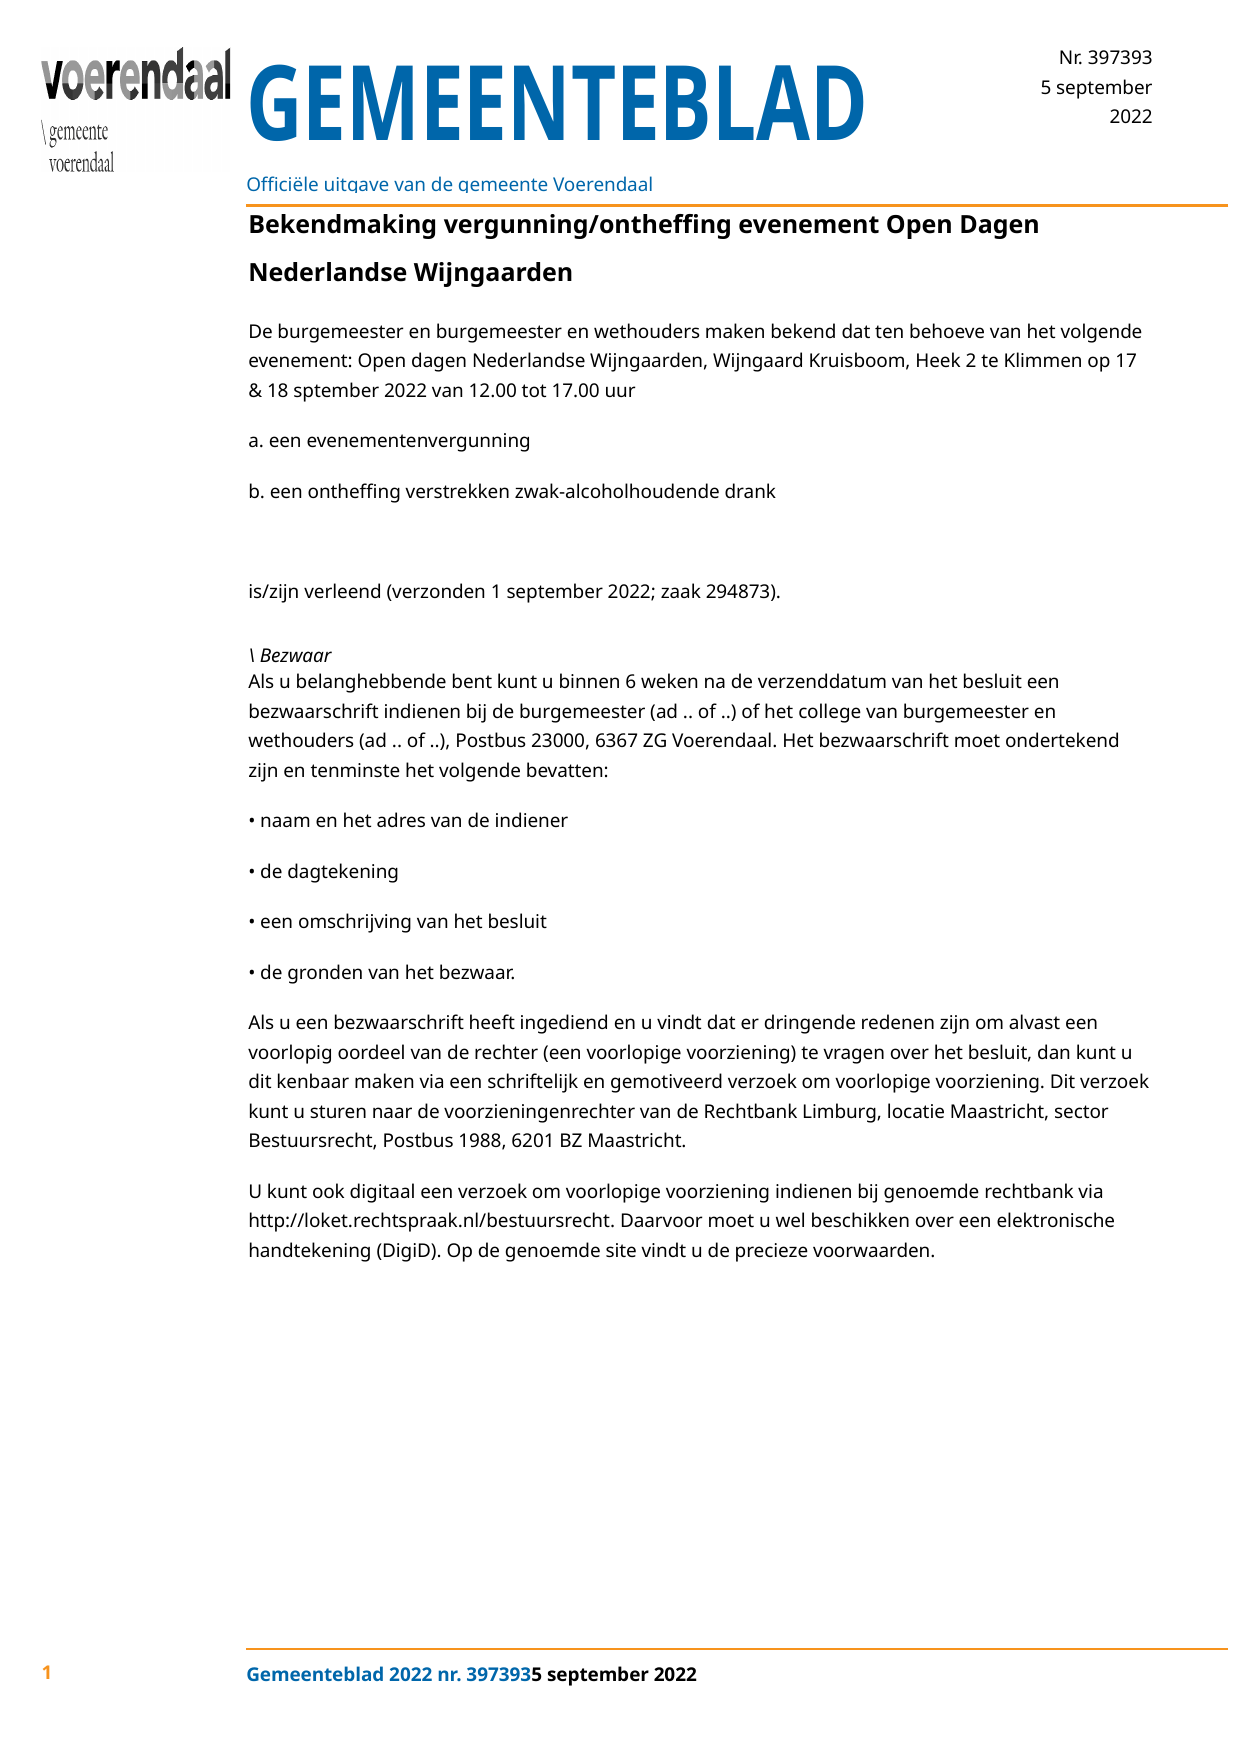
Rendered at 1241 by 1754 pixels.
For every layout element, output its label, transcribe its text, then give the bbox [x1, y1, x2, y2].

text \ Bezwaar [248, 643, 1152, 668]
text U kunt ook digitaal een verzoek om voorlopige voorziening indienen bij genoemde rechtbank via http://loket.rechtspraak.nl/bestuursrecht. Daarvoor moet u wel beschikken over een elektronische handtekening (DigiD). Op de genoemde site vindt u de precieze voorwaarden. [248, 1178, 1152, 1263]
text • de dagtekening [248, 858, 1152, 884]
text • een omschrijving van het besluit [248, 908, 1152, 934]
text b. een ontheffing verstrekken zwak-alcoholhoudende drank [248, 478, 1152, 504]
text Bekendmaking vergunning/ontheffing evenement Open Dagen Nederlandse Wijngaarden [248, 207, 1152, 288]
text is/zijn verleend (verzonden 1 september 2022; zaak 294873). [248, 579, 1152, 604]
text De burgemeester en burgemeester en wethouders maken bekend dat ten behoeve van het volgende evenement: Open dagen Nederlandse Wijngaarden, Wijngaard Kruisboom, Heek 2 te Klimmen op 17 & 18 sptember 2022 van 12.00 tot 17.00 uur [248, 318, 1152, 403]
text • de gronden van het bezwaar. [248, 959, 1152, 984]
text Als u een bezwaarschrift heeft ingediend en u vindt dat er dringende redenen zijn om alvast een voorlopig oordeel van de rechter (een voorlopige voorziening) te vragen over het besluit, dan kunt u dit kenbaar maken via een schriftelijk en gemotiveerd verzoek om voorlopige voorziening. Dit verzoek kunt u sturen naar de voorzieningenrechter van de Rechtbank Limburg, locatie Maastricht, sector Bestuursrecht, Postbus 1988, 6201 BZ Maastricht. [248, 1009, 1152, 1153]
text • naam en het adres van de indiener [248, 808, 1152, 833]
text a. een evenementenvergunning [248, 427, 1152, 453]
picture [41, 47, 231, 172]
text Als u belanghebbende bent kunt u binnen 6 weken na de verzenddatum van het besluit een bezwaarschrift indienen bij de burgemeester (ad .. of ..) of het college van burgemeester en wethouders (ad .. of ..), Postbus 23000, 6367 ZG Voerendaal. Het bezwaarschrift moet ondertekend zijn en tenminste het volgende bevatten: [248, 668, 1152, 783]
